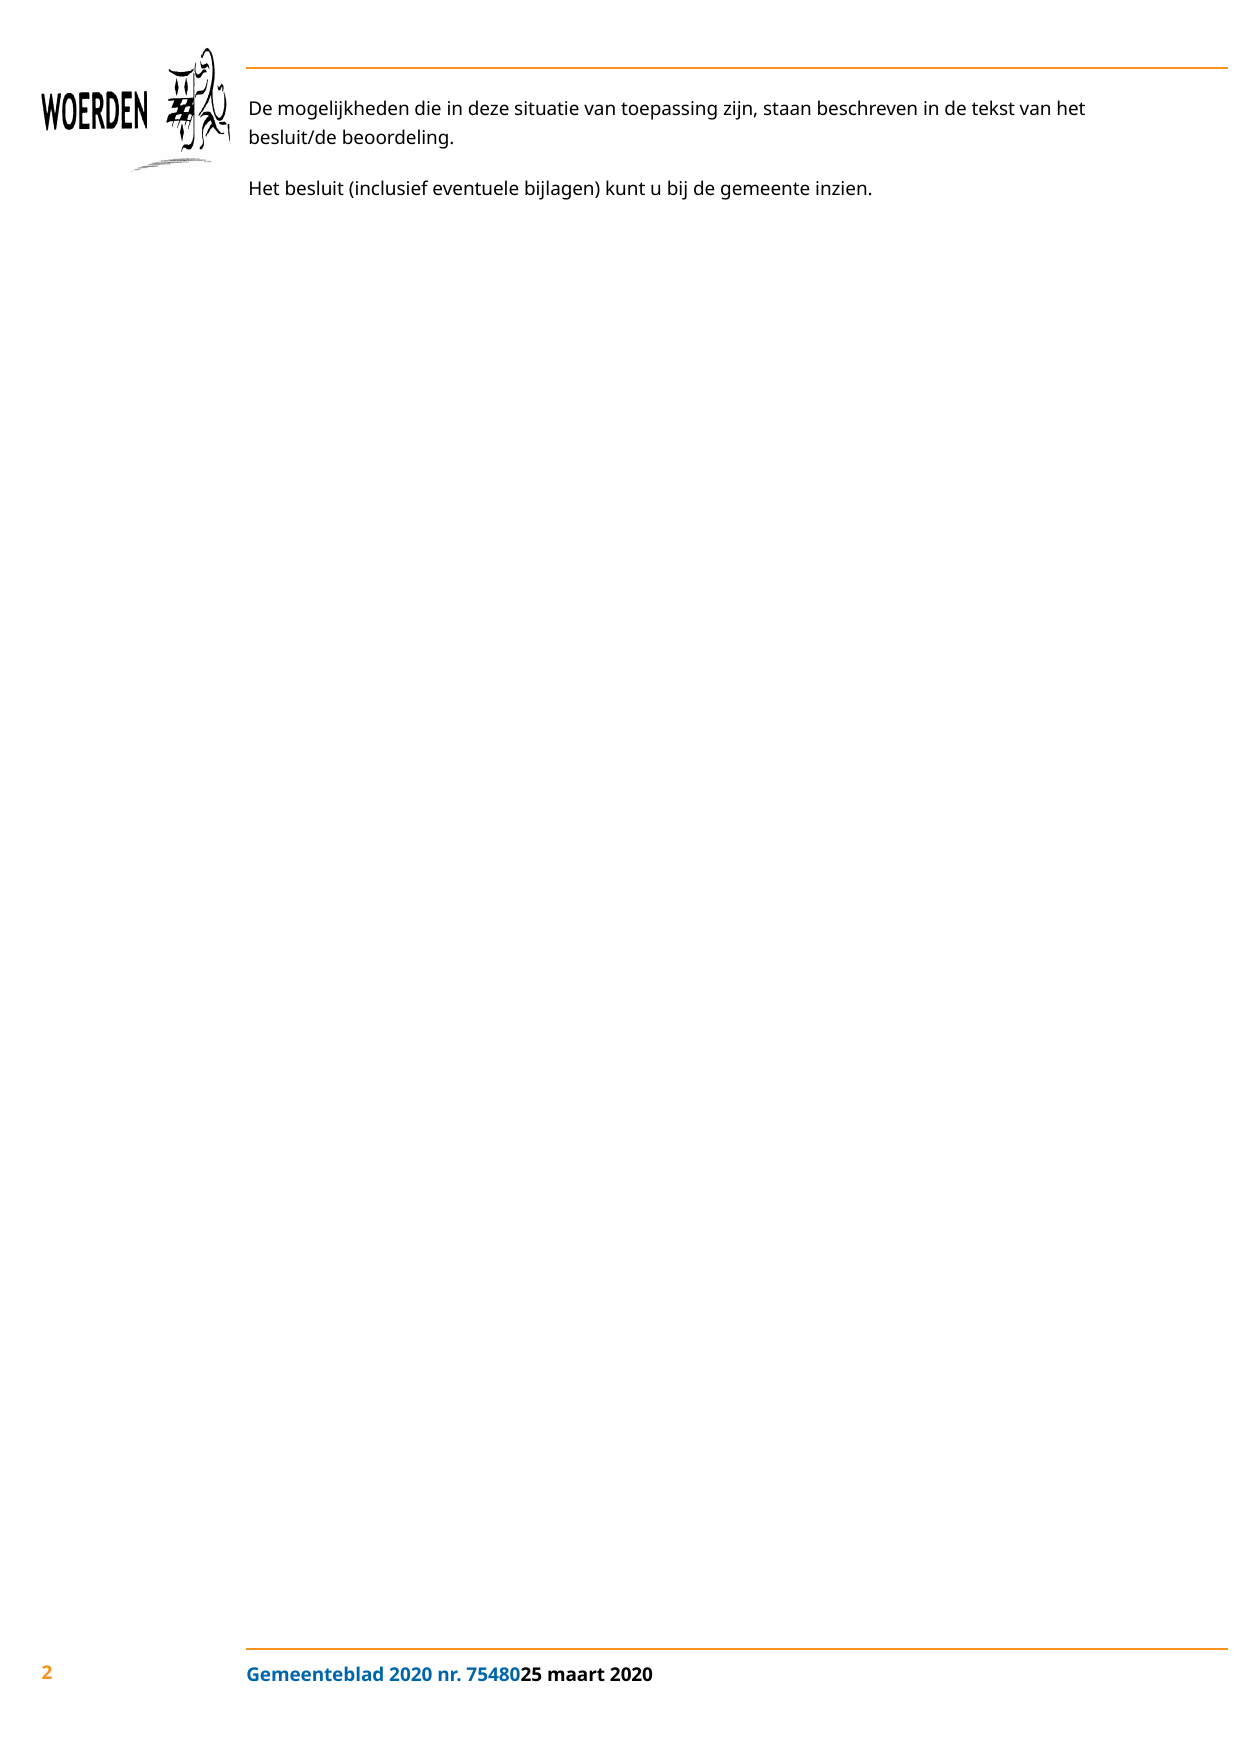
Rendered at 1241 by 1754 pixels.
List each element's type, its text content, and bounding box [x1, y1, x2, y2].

picture [41, 47, 231, 172]
text De mogelijkheden die in deze situatie van toepassing zijn, staan beschreven in de tekst van het besluit/de beoordeling. [248, 95, 1152, 150]
text Het besluit (inclusief eventuele bijlagen) kunt u bij de gemeente inzien. [248, 175, 1152, 201]
